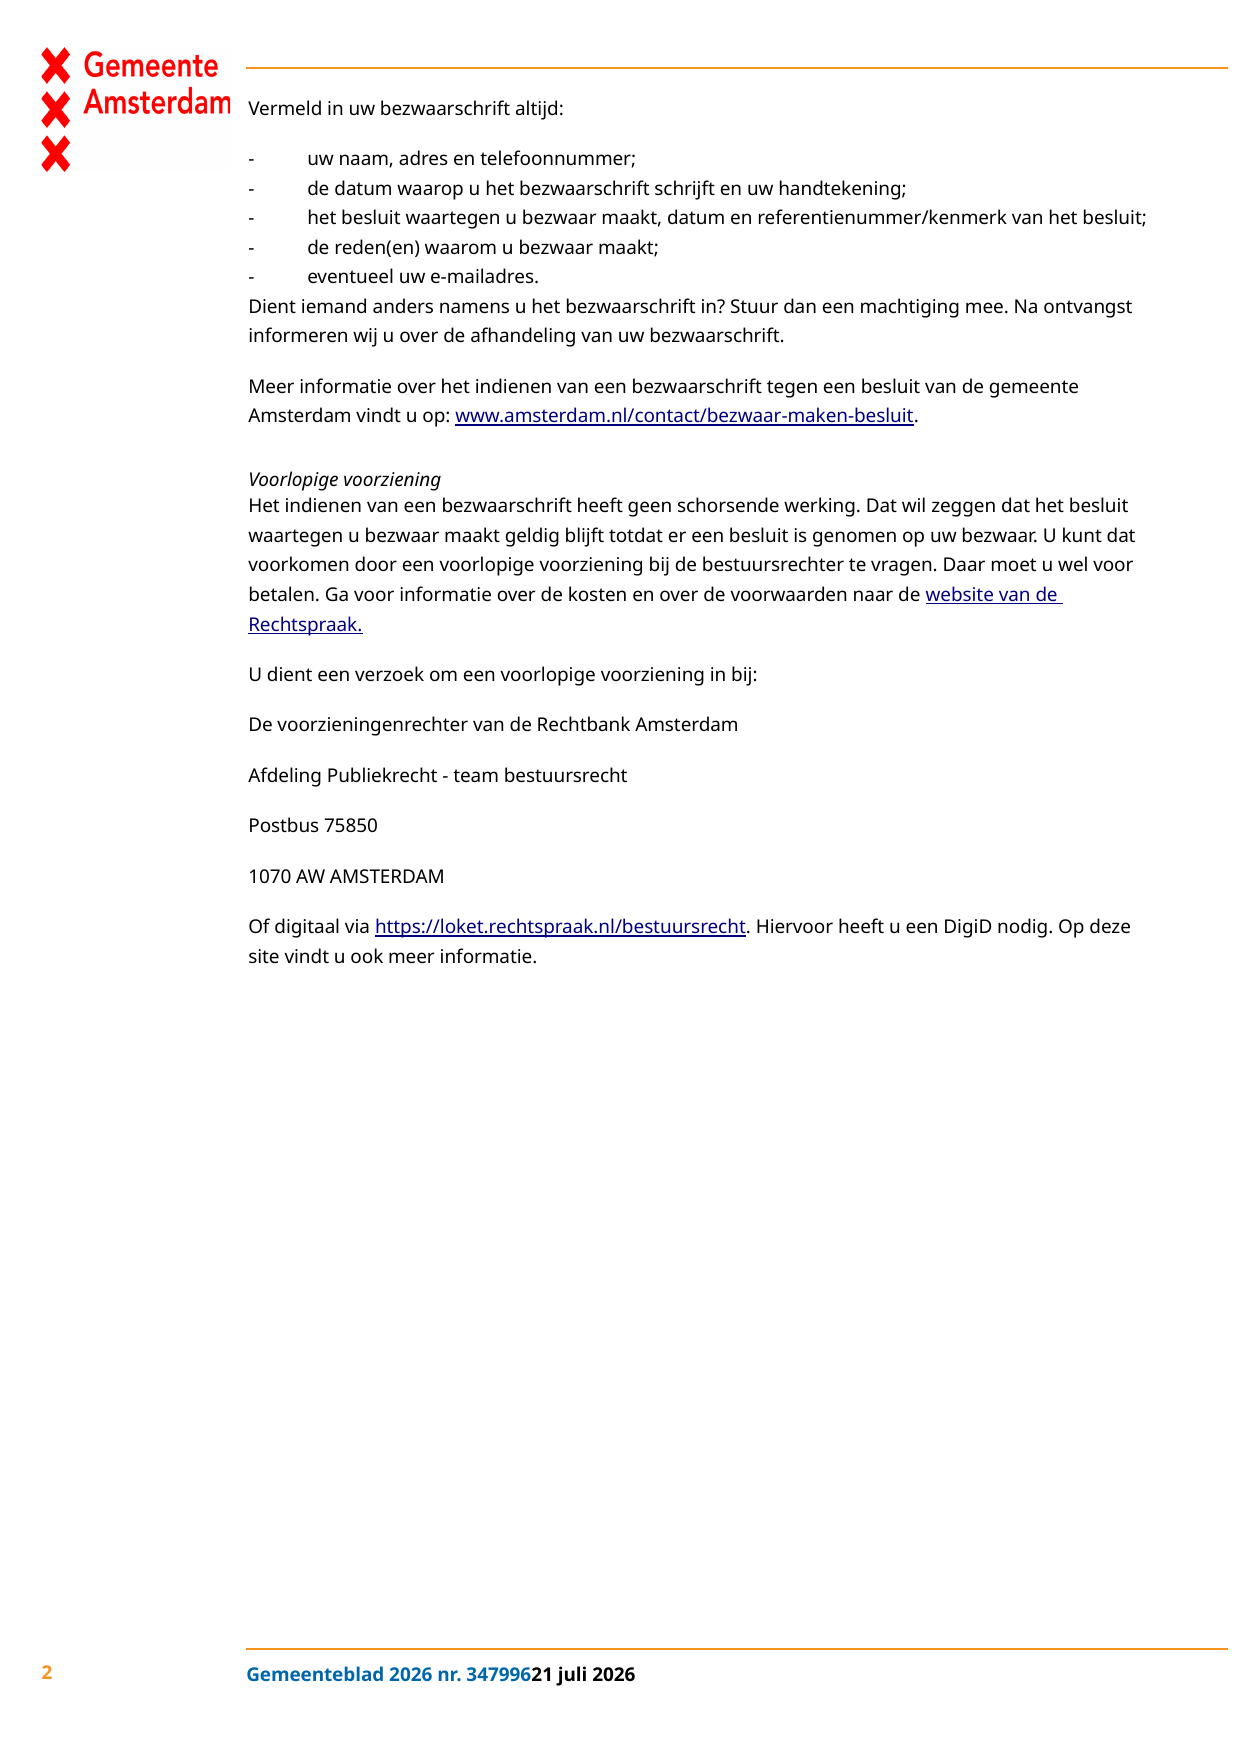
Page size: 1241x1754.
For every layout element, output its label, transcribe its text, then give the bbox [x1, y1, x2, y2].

text De voorzieningenrechter van de Rechtbank Amsterdam [248, 712, 1152, 737]
list eventueel uw e-mailadres. [248, 263, 1152, 289]
list de reden(en) waarom u bezwaar maakt; [248, 234, 1152, 260]
text Het indienen van een bezwaarschrift heeft geen schorsende werking. Dat wil zeggen dat het besluit waartegen u bezwaar maakt geldig blijft totdat er een besluit is genomen op uw bezwaar. U kunt dat voorkomen door een voorlopige voorziening bij de bestuursrechter te vragen. Daar moet u wel voor betalen. Ga voor informatie over de kosten en over de voorwaarden naar de website van de Rechtspraak. [248, 492, 1152, 636]
text Meer informatie over het indienen van een bezwaarschrift tegen een besluit van de gemeente Amsterdam vindt u op: www.amsterdam.nl/contact/bezwaar-maken-besluit. [248, 373, 1152, 428]
text Postbus 75850 [248, 812, 1152, 838]
text Voorlopige voorziening [248, 467, 1152, 492]
text Dient iemand anders namens u het bezwaarschrift in? Stuur dan een machtiging mee. Na ontvangst informeren wij u over de afhandeling van uw bezwaarschrift. [248, 293, 1152, 348]
list de datum waarop u het bezwaarschrift schrijft en uw handtekening; [248, 175, 1152, 201]
list uw naam, adres en telefoonnummer; [248, 145, 1152, 171]
list het besluit waartegen u bezwaar maakt, datum en referentienummer/kenmerk van het besluit; [248, 204, 1152, 230]
text U dient een verzoek om een voorlopige voorziening in bij: [248, 661, 1152, 687]
picture [41, 47, 231, 172]
text 1070 AW AMSTERDAM [248, 863, 1152, 888]
text Of digitaal via https://loket.rechtspraak.nl/bestuursrecht. Hiervoor heeft u een DigiD nodig. Op deze site vindt u ook meer informatie. [248, 913, 1152, 968]
text Afdeling Publiekrecht - team bestuursrecht [248, 762, 1152, 788]
text Vermeld in uw bezwaarschrift altijd: [248, 95, 1152, 121]
